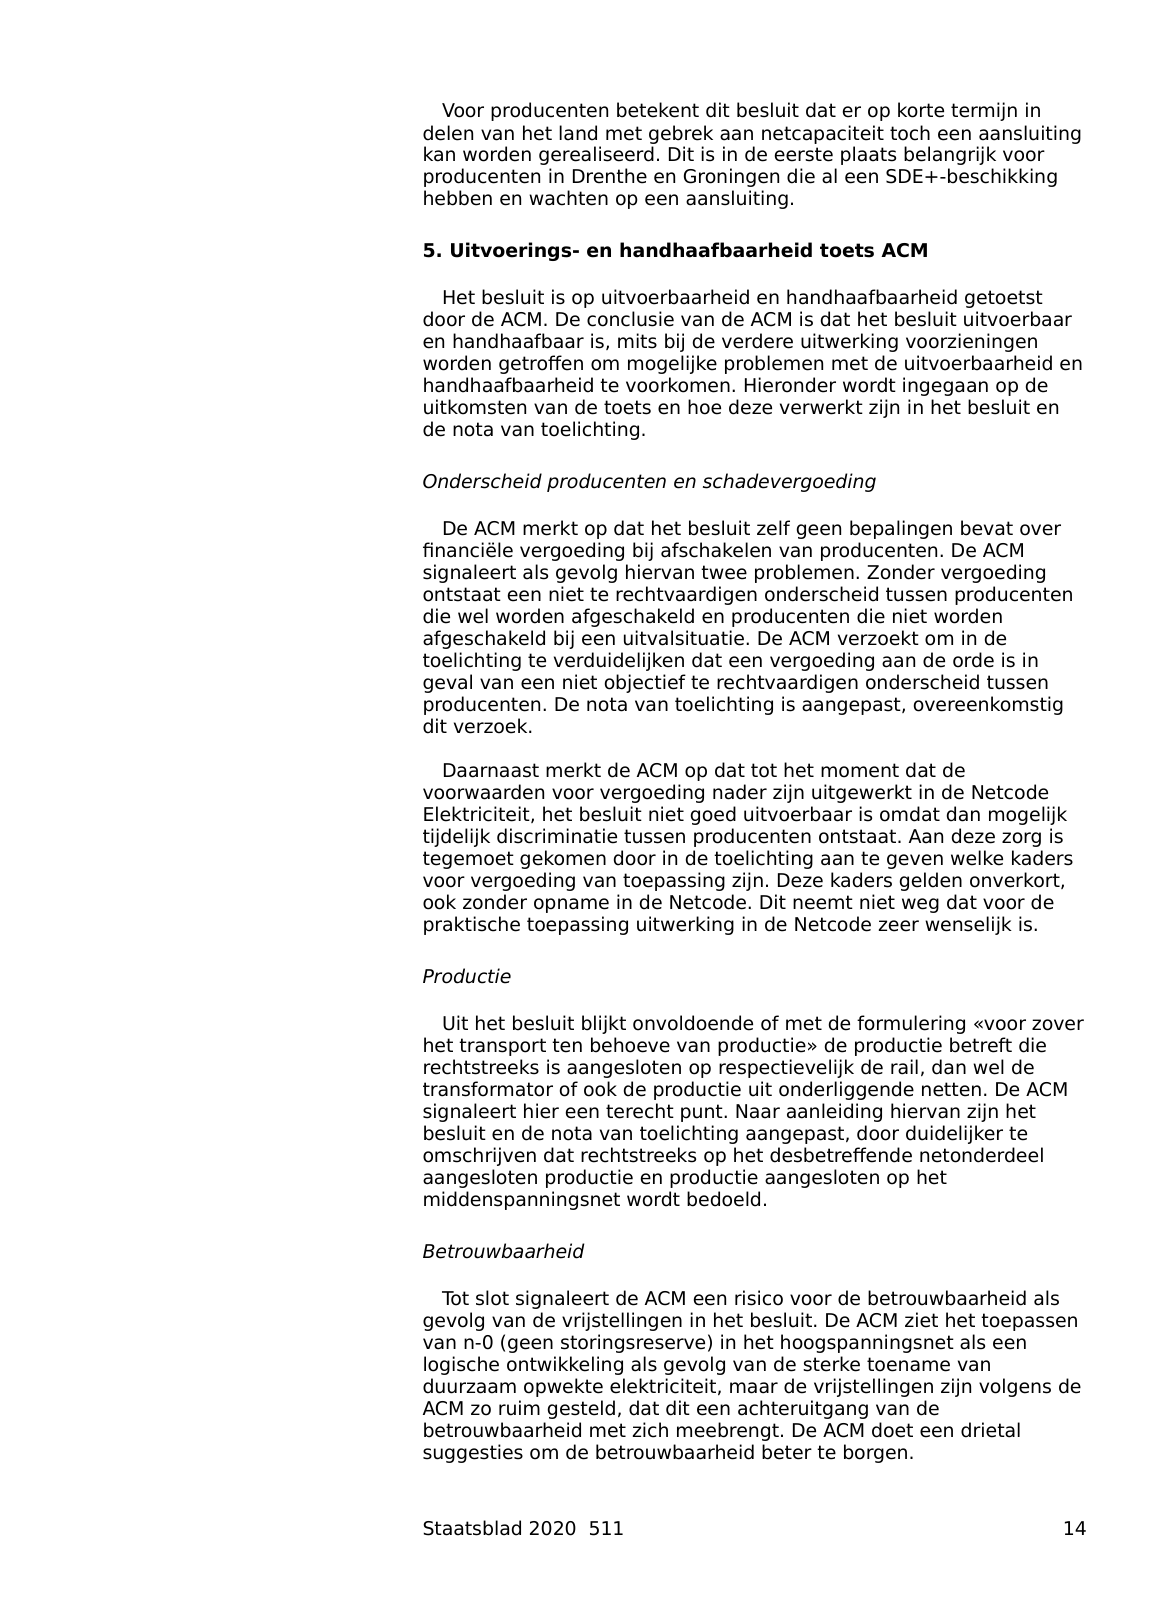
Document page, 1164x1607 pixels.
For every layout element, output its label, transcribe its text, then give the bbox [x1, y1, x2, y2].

text Uit het besluit blijkt onvoldoende of met de formulering «voor zover het transport ten behoeve van productie» de productie betreft die rechtstreeks is aangesloten op respectievelijk de rail, dan wel de transformator of ook de productie uit onderliggende netten. De ACM signaleert hier een terecht punt. Naar aanleiding hiervan zijn het besluit en de nota van toelichting aangepast, door duidelijker te omschrijven dat rechtstreeks op het desbetreffende netonderdeel aangesloten productie en productie aangesloten op het middenspanningsnet wordt bedoeld. [422, 1013, 1087, 1211]
text Tot slot signaleert de ACM een risico voor de betrouwbaarheid als gevolg van de vrijstellingen in het besluit. De ACM ziet het toepassen van n-0 (geen storingsreserve) in het hoogspanningsnet als een logische ontwikkeling als gevolg van de sterke toename van duurzaam opwekte elektriciteit, maar de vrijstellingen zijn volgens de ACM zo ruim gesteld, dat dit een achteruitgang van de betrouwbaarheid met zich meebrengt. De ACM doet een drietal suggesties om de betrouwbaarheid beter te borgen. [422, 1288, 1087, 1463]
text De ACM merkt op dat het besluit zelf geen bepalingen bevat over financiële vergoeding bij afschakelen van producenten. De ACM signaleert als gevolg hiervan twee problemen. Zonder vergoeding ontstaat een niet te rechtvaardigen onderscheid tussen producenten die wel worden afgeschakeld en producenten die niet worden afgeschakeld bij een uitvalsituatie. De ACM verzoekt om in de toelichting te verduidelijken dat een vergoeding aan de orde is in geval van een niet objectief te rechtvaardigen onderscheid tussen producenten. De nota van toelichting is aangepast, overeenkomstig dit verzoek. [422, 518, 1087, 738]
text Daarnaast merkt de ACM op dat tot het moment dat de voorwaarden voor vergoeding nader zijn uitgewerkt in de Netcode Elektriciteit, het besluit niet goed uitvoerbaar is omdat dan mogelijk tijdelijk discriminatie tussen producenten ontstaat. Aan deze zorg is tegemoet gekomen door in de toelichting aan te geven welke kaders voor vergoeding van toepassing zijn. Deze kaders gelden onverkort, ook zonder opname in de Netcode. Dit neemt niet weg dat voor de praktische toepassing uitwerking in de Netcode zeer wenselijk is. [422, 760, 1087, 936]
text Het besluit is op uitvoerbaarheid en handhaafbaarheid getoetst door de ACM. De conclusie van de ACM is dat het besluit uitvoerbaar en handhaafbaar is, mits bij de verdere uitwerking voorzieningen worden getroffen om mogelijke problemen met de uitvoerbaarheid en handhaafbaarheid te voorkomen. Hieronder wordt ingegaan op de uitkomsten van de toets en hoe deze verwerkt zijn in het besluit en de nota van toelichting. [422, 287, 1087, 441]
subtitle Productie [422, 966, 1087, 988]
text Voor producenten betekent dit besluit dat er op korte termijn in delen van het land met gebrek aan netcapaciteit toch een aansluiting kan worden gerealiseerd. Dit is in de eerste plaats belangrijk voor producenten in Drenthe en Groningen die al een SDE+-beschikking hebben en wachten op een aansluiting. [422, 100, 1087, 210]
subtitle Betrouwbaarheid [422, 1241, 1087, 1263]
subtitle Onderscheid producenten en schadevergoeding [422, 471, 1087, 493]
subtitle 5. Uitvoerings- en handhaafbaarheid toets ACM [422, 240, 1087, 262]
